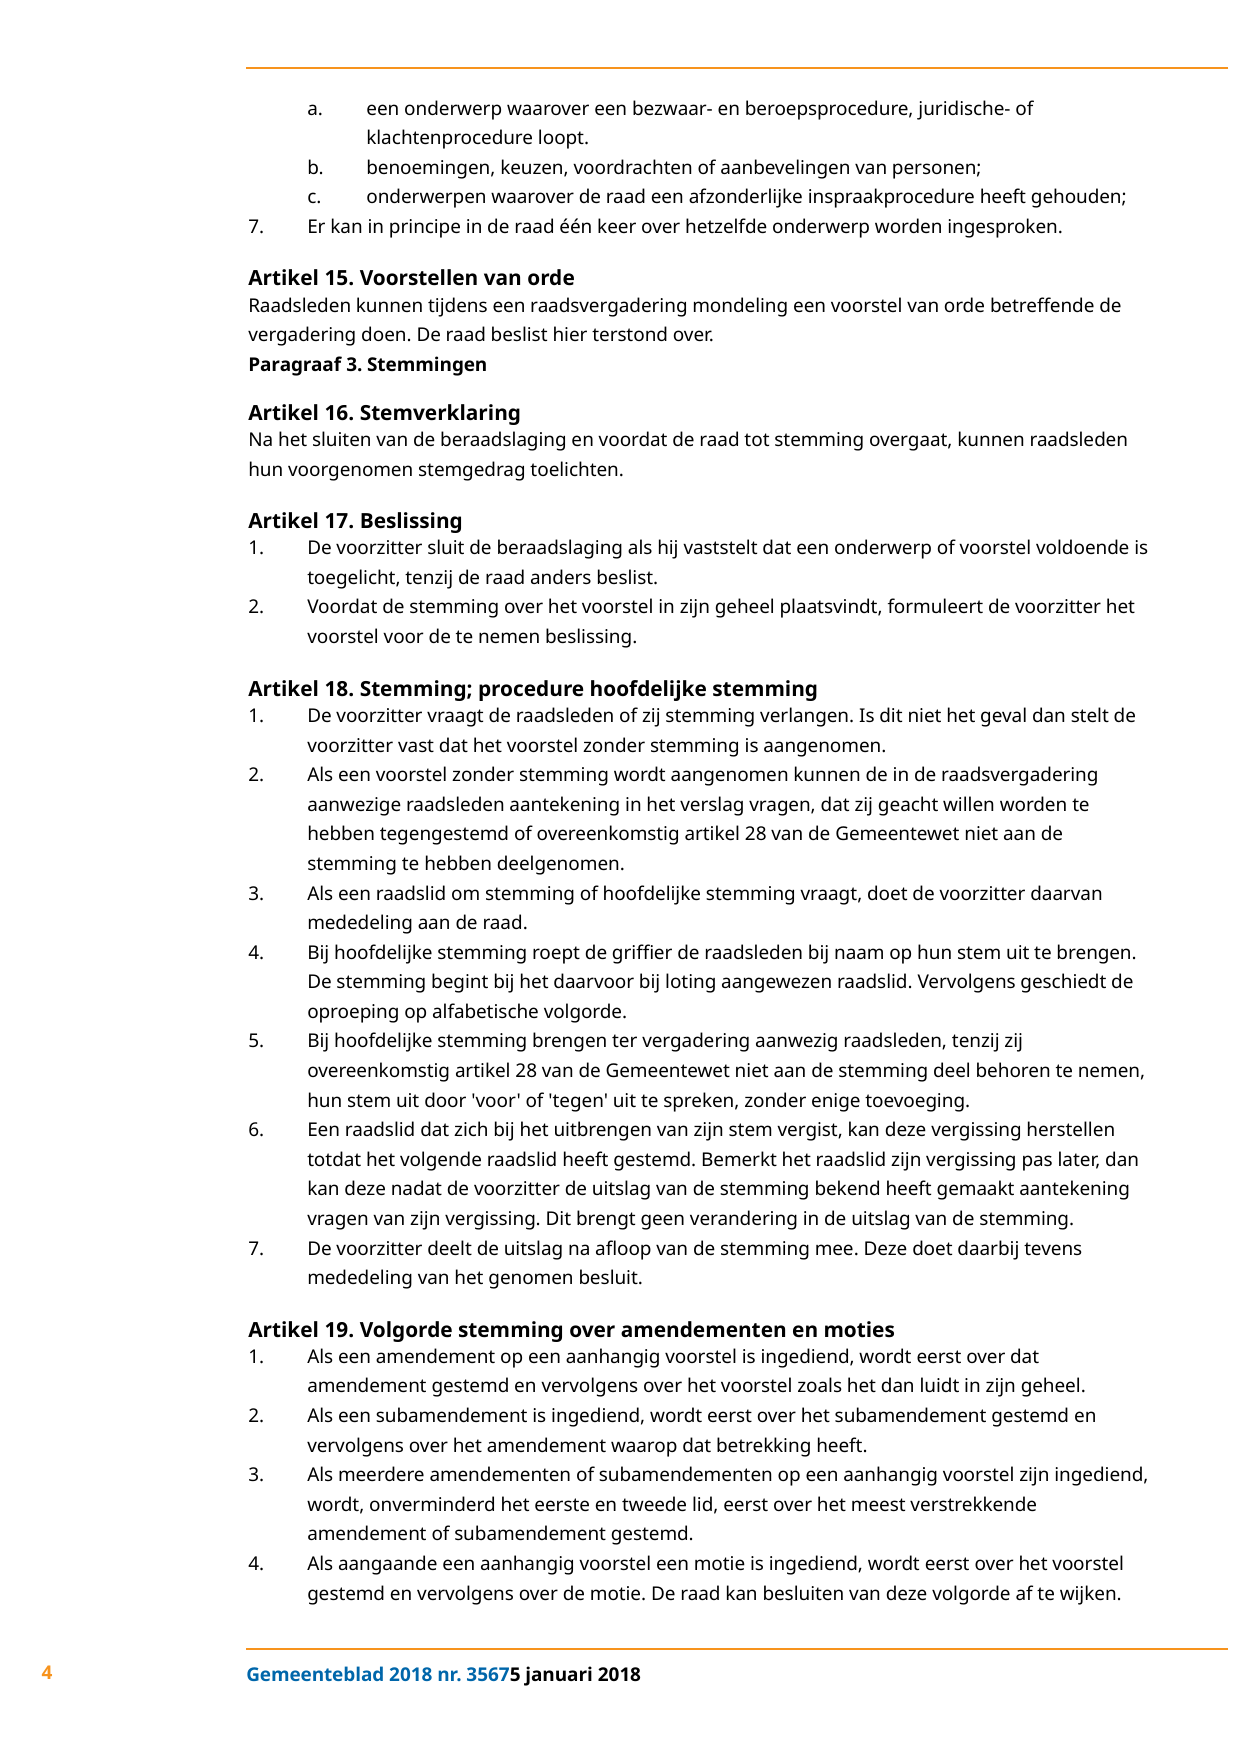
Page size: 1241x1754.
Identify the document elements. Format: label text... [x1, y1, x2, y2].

text Artikel 19. Volgorde stemming over amendementen en moties [248, 1315, 1152, 1343]
list De voorzitter sluit de beraadslaging als hij vaststelt dat een onderwerp of voorstel voldoende is toegelicht, tenzij de raad anders beslist. [248, 534, 1152, 590]
picture [41, 47, 231, 172]
text Na het sluiten van de beraadslaging en voordat de raad tot stemming overgaat, kunnen raadsleden hun voorgenomen stemgedrag toelichten. [248, 426, 1152, 481]
list Voordat de stemming over het voorstel in zijn geheel plaatsvindt, formuleert de voorzitter het voorstel voor de te nemen beslissing. [248, 594, 1152, 649]
text Artikel 16. Stemverklaring [248, 398, 1152, 426]
list De voorzitter vraagt de raadsleden of zij stemming verlangen. Is dit niet het geval dan stelt de voorzitter vast dat het voorstel zonder stemming is aangenomen. [248, 702, 1152, 757]
list een onderwerp waarover een bezwaar- en beroepsprocedure, juridische- of klachtenprocedure loopt. [307, 95, 1152, 150]
list Als een amendement op een aanhangig voorstel is ingediend, wordt eerst over dat amendement gestemd en vervolgens over het voorstel zoals het dan luidt in zijn geheel. [248, 1343, 1152, 1398]
list Als een voorstel zonder stemming wordt aangenomen kunnen de in de raadsvergadering aanwezige raadsleden aantekening in het verslag vragen, dat zij geacht willen worden te hebben tegengestemd of overeenkomstig artikel 28 van de Gemeentewet niet aan de stemming te hebben deelgenomen. [248, 761, 1152, 876]
list benoemingen, keuzen, voordrachten of aanbevelingen van personen; [307, 154, 1152, 180]
text Artikel 17. Beslissing [248, 506, 1152, 534]
list De voorzitter deelt de uitslag na afloop van de stemming mee. Deze doet daarbij tevens mededeling van het genomen besluit. [248, 1235, 1152, 1290]
text Artikel 15. Voorstellen van orde [248, 263, 1152, 292]
text Raadsleden kunnen tijdens een raadsvergadering mondeling een voorstel van orde betreffende de vergadering doen. De raad beslist hier terstond over. [248, 292, 1152, 347]
list Een raadslid dat zich bij het uitbrengen van zijn stem vergist, kan deze vergissing herstellen totdat het volgende raadslid heeft gestemd. Bemerkt het raadslid zijn vergissing pas later, dan kan deze nadat de voorzitter de uitslag van de stemming bekend heeft gemaakt aantekening vragen van zijn vergissing. Dit brengt geen verandering in de uitslag van de stemming. [248, 1116, 1152, 1231]
text Paragraaf 3. Stemmingen [248, 351, 1152, 377]
list Er kan in principe in de raad één keer over hetzelfde onderwerp worden ingesproken. [248, 213, 1152, 239]
list Als meerdere amendementen of subamendementen op een aanhangig voorstel zijn ingediend, wordt, onverminderd het eerste en tweede lid, eerst over het meest verstrekkende amendement of subamendement gestemd. [248, 1461, 1152, 1546]
list Als een subamendement is ingediend, wordt eerst over het subamendement gestemd en vervolgens over het amendement waarop dat betrekking heeft. [248, 1402, 1152, 1458]
text Artikel 18. Stemming; procedure hoofdelijke stemming [248, 674, 1152, 702]
list Als aangaande een aanhangig voorstel een motie is ingediend, wordt eerst over het voorstel gestemd en vervolgens over de motie. De raad kan besluiten van deze volgorde af te wijken. [248, 1550, 1152, 1606]
list Als een raadslid om stemming of hoofdelijke stemming vraagt, doet de voorzitter daarvan mededeling aan de raad. [248, 880, 1152, 935]
list Bij hoofdelijke stemming roept de griffier de raadsleden bij naam op hun stem uit te brengen. De stemming begint bij het daarvoor bij loting aangewezen raadslid. Vervolgens geschiedt de oproeping op alfabetische volgorde. [248, 939, 1152, 1024]
list onderwerpen waarover de raad een afzonderlijke inspraakprocedure heeft gehouden; [307, 183, 1152, 209]
list Bij hoofdelijke stemming brengen ter vergadering aanwezig raadsleden, tenzij zij overeenkomstig artikel 28 van de Gemeentewet niet aan de stemming deel behoren te nemen, hun stem uit door 'voor' of 'tegen' uit te spreken, zonder enige toevoeging. [248, 1028, 1152, 1112]
